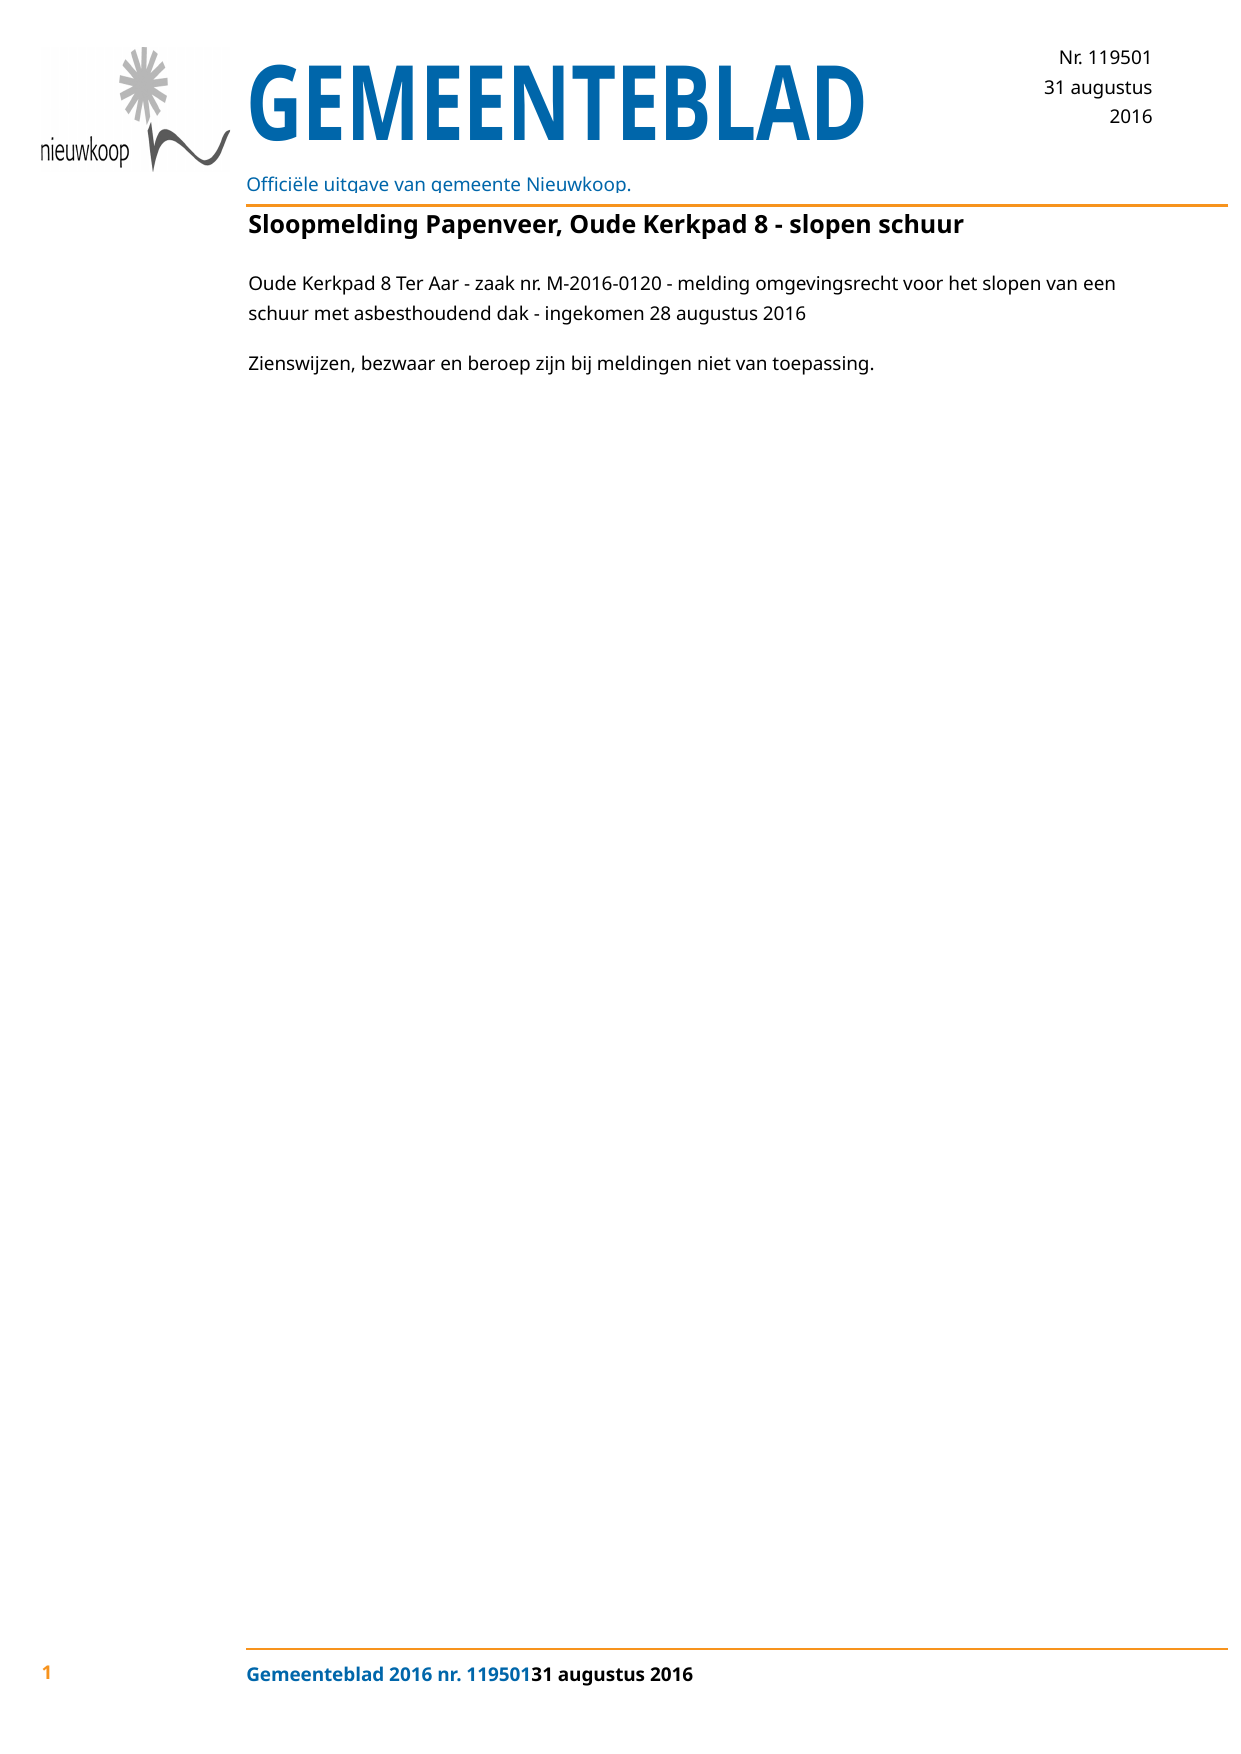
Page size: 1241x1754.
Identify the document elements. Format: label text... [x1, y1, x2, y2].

text Zienswijzen, bezwaar en beroep zijn bij meldingen niet van toepassing. [248, 350, 1152, 376]
text Sloopmelding Papenveer, Oude Kerkpad 8 - slopen schuur [248, 207, 1152, 241]
picture [41, 47, 231, 172]
text Oude Kerkpad 8 Ter Aar - zaak nr. M-2016-0120 - melding omgevingsrecht voor het slopen van een schuur met asbesthoudend dak - ingekomen 28 augustus 2016 [248, 270, 1152, 326]
